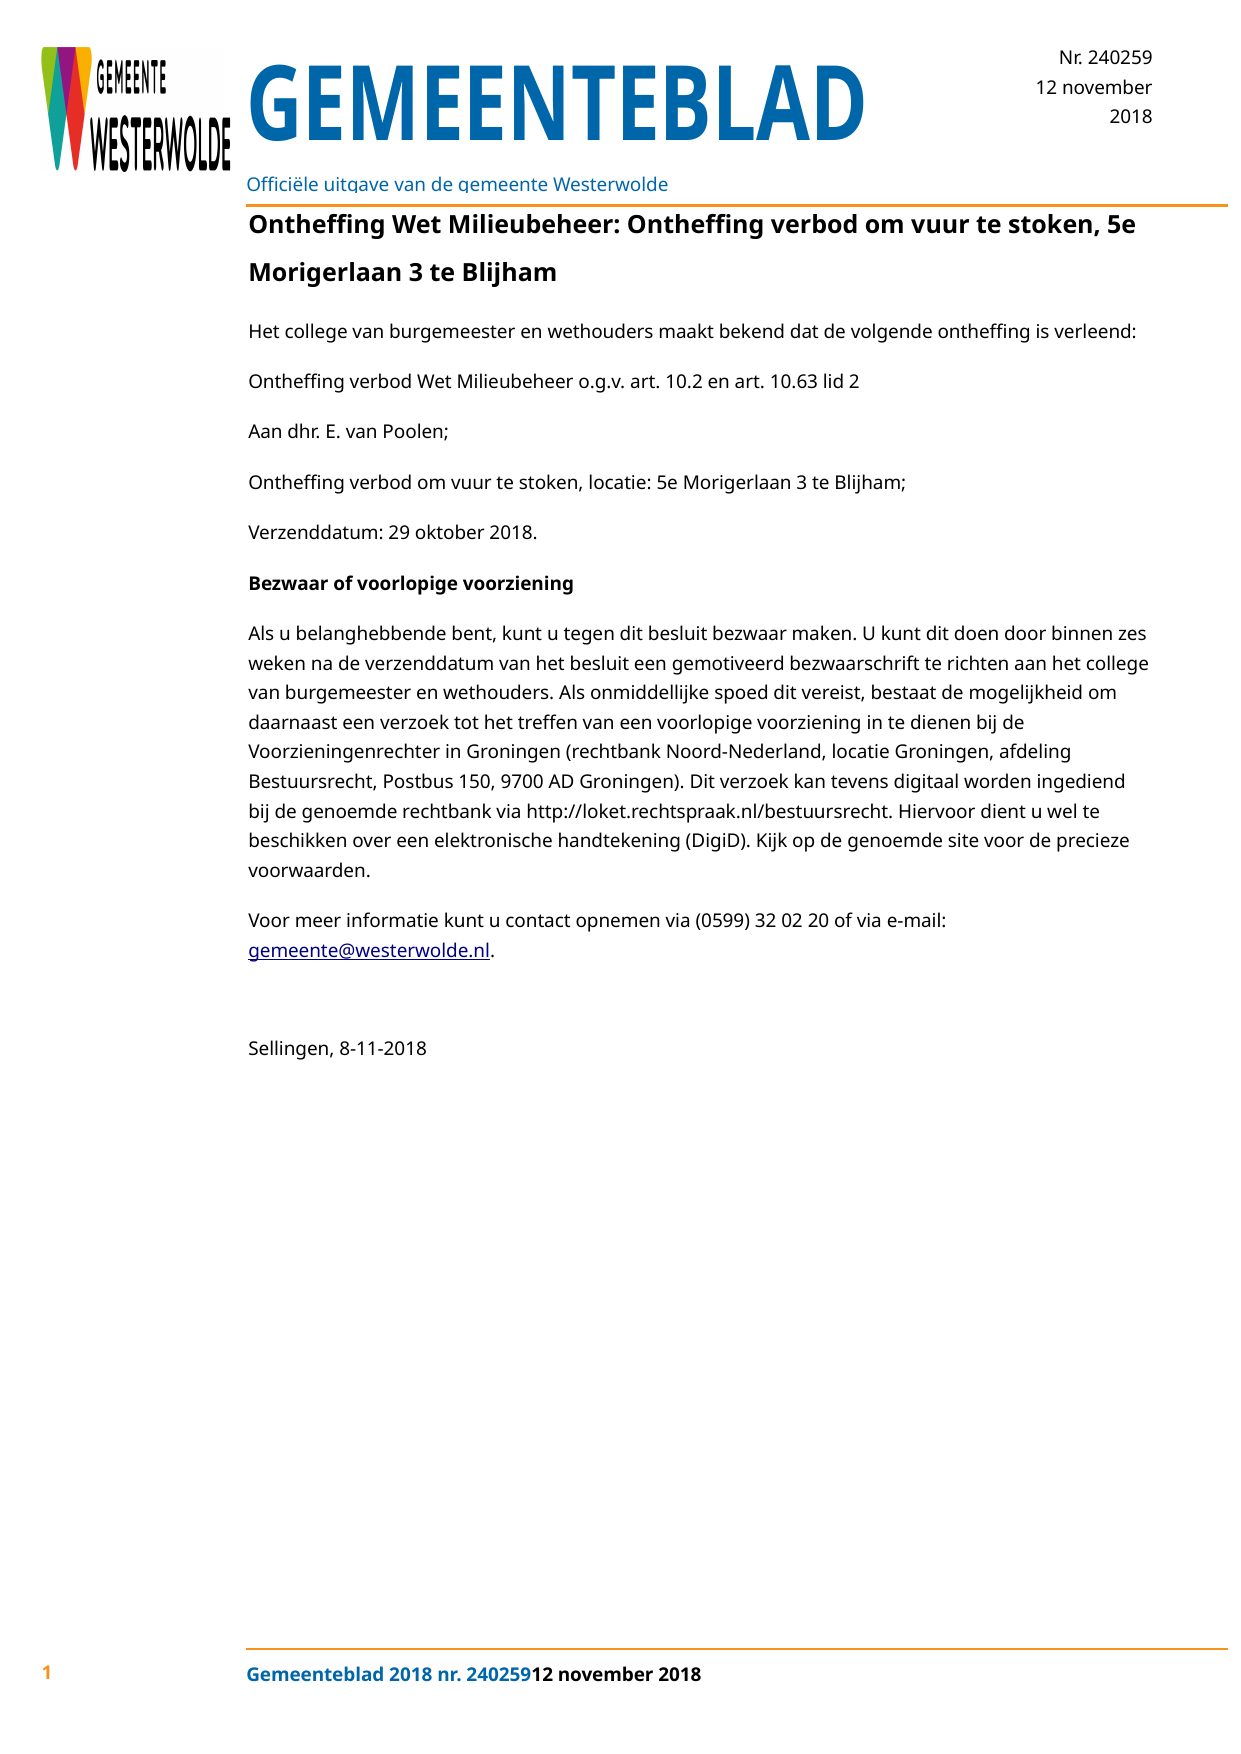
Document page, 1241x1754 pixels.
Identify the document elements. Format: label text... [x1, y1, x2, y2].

text Ontheffing verbod Wet Milieubeheer o.g.v. art. 10.2 en art. 10.63 lid 2 [248, 368, 1152, 394]
text Ontheffing verbod om vuur te stoken, locatie: 5e Morigerlaan 3 te Blijham; [248, 469, 1152, 495]
text Bezwaar of voorlopige voorziening [248, 570, 1152, 596]
text Ontheffing Wet Milieubeheer: Ontheffing verbod om vuur te stoken, 5e Morigerlaan 3 te Blijham [248, 207, 1152, 288]
text Aan dhr. E. van Poolen; [248, 419, 1152, 444]
text Het college van burgemeester en wethouders maakt bekend dat de volgende ontheffing is verleend: [248, 318, 1152, 344]
text Als u belanghebbende bent, kunt u tegen dit besluit bezwaar maken. U kunt dit doen door binnen zes weken na de verzenddatum van het besluit een gemotiveerd bezwaarschrift te richten aan het college van burgemeester en wethouders. Als onmiddellijke spoed dit vereist, bestaat de mogelijkheid om daarnaast een verzoek tot het treffen van een voorlopige voorziening in te dienen bij de Voorzieningenrechter in Groningen (rechtbank Noord-Nederland, locatie Groningen, afdeling Bestuursrecht, Postbus 150, 9700 AD Groningen). Dit verzoek kan tevens digitaal worden ingediend bij de genoemde rechtbank via http://loket.rechtspraak.nl/bestuursrecht. Hiervoor dient u wel te beschikken over een elektronische handtekening (DigiD). Kijk op de genoemde site voor de precieze voorwaarden. [248, 620, 1152, 883]
text Verzenddatum: 29 oktober 2018. [248, 519, 1152, 545]
text Voor meer informatie kunt u contact opnemen via (0599) 32 02 20 of via e-mail: gemeente@westerwolde.nl. [248, 907, 1152, 963]
text Sellingen, 8-11-2018 [248, 1035, 1152, 1061]
picture [41, 47, 231, 172]
